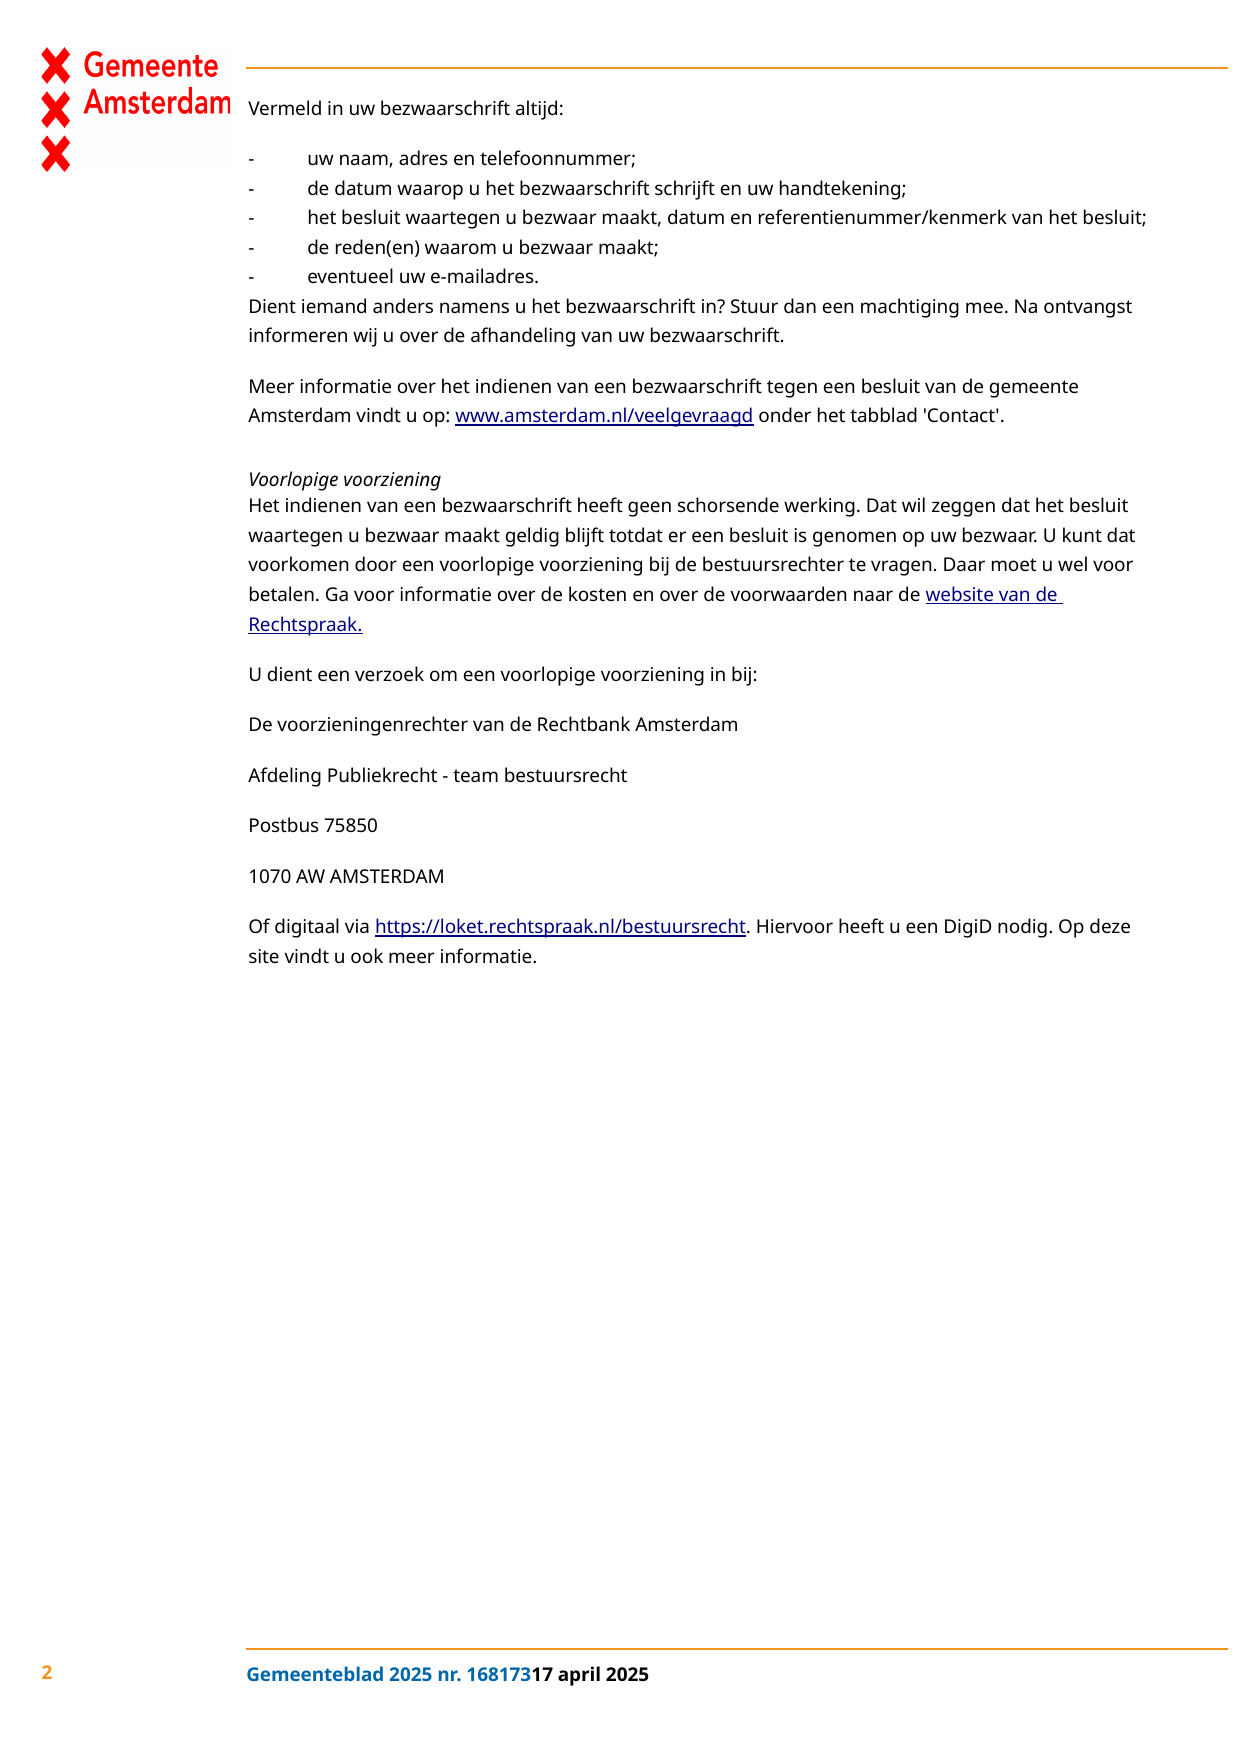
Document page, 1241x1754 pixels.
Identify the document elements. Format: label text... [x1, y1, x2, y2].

picture [41, 47, 231, 172]
list de reden(en) waarom u bezwaar maakt; [248, 234, 1152, 260]
text De voorzieningenrechter van de Rechtbank Amsterdam [248, 712, 1152, 737]
list eventueel uw e-mailadres. [248, 263, 1152, 289]
list het besluit waartegen u bezwaar maakt, datum en referentienummer/kenmerk van het besluit; [248, 204, 1152, 230]
text Voorlopige voorziening [248, 467, 1152, 492]
list de datum waarop u het bezwaarschrift schrijft en uw handtekening; [248, 175, 1152, 201]
text Postbus 75850 [248, 812, 1152, 838]
text Meer informatie over het indienen van een bezwaarschrift tegen een besluit van de gemeente Amsterdam vindt u op: www.amsterdam.nl/veelgevraagd onder het tabblad 'Contact'. [248, 373, 1152, 428]
text Het indienen van een bezwaarschrift heeft geen schorsende werking. Dat wil zeggen dat het besluit waartegen u bezwaar maakt geldig blijft totdat er een besluit is genomen op uw bezwaar. U kunt dat voorkomen door een voorlopige voorziening bij de bestuursrechter te vragen. Daar moet u wel voor betalen. Ga voor informatie over de kosten en over de voorwaarden naar de website van de Rechtspraak. [248, 492, 1152, 636]
list uw naam, adres en telefoonnummer; [248, 145, 1152, 171]
text Of digitaal via https://loket.rechtspraak.nl/bestuursrecht. Hiervoor heeft u een DigiD nodig. Op deze site vindt u ook meer informatie. [248, 913, 1152, 968]
text Afdeling Publiekrecht - team bestuursrecht [248, 762, 1152, 788]
text Vermeld in uw bezwaarschrift altijd: [248, 95, 1152, 121]
text Dient iemand anders namens u het bezwaarschrift in? Stuur dan een machtiging mee. Na ontvangst informeren wij u over de afhandeling van uw bezwaarschrift. [248, 293, 1152, 348]
text U dient een verzoek om een voorlopige voorziening in bij: [248, 661, 1152, 687]
text 1070 AW AMSTERDAM [248, 863, 1152, 888]
